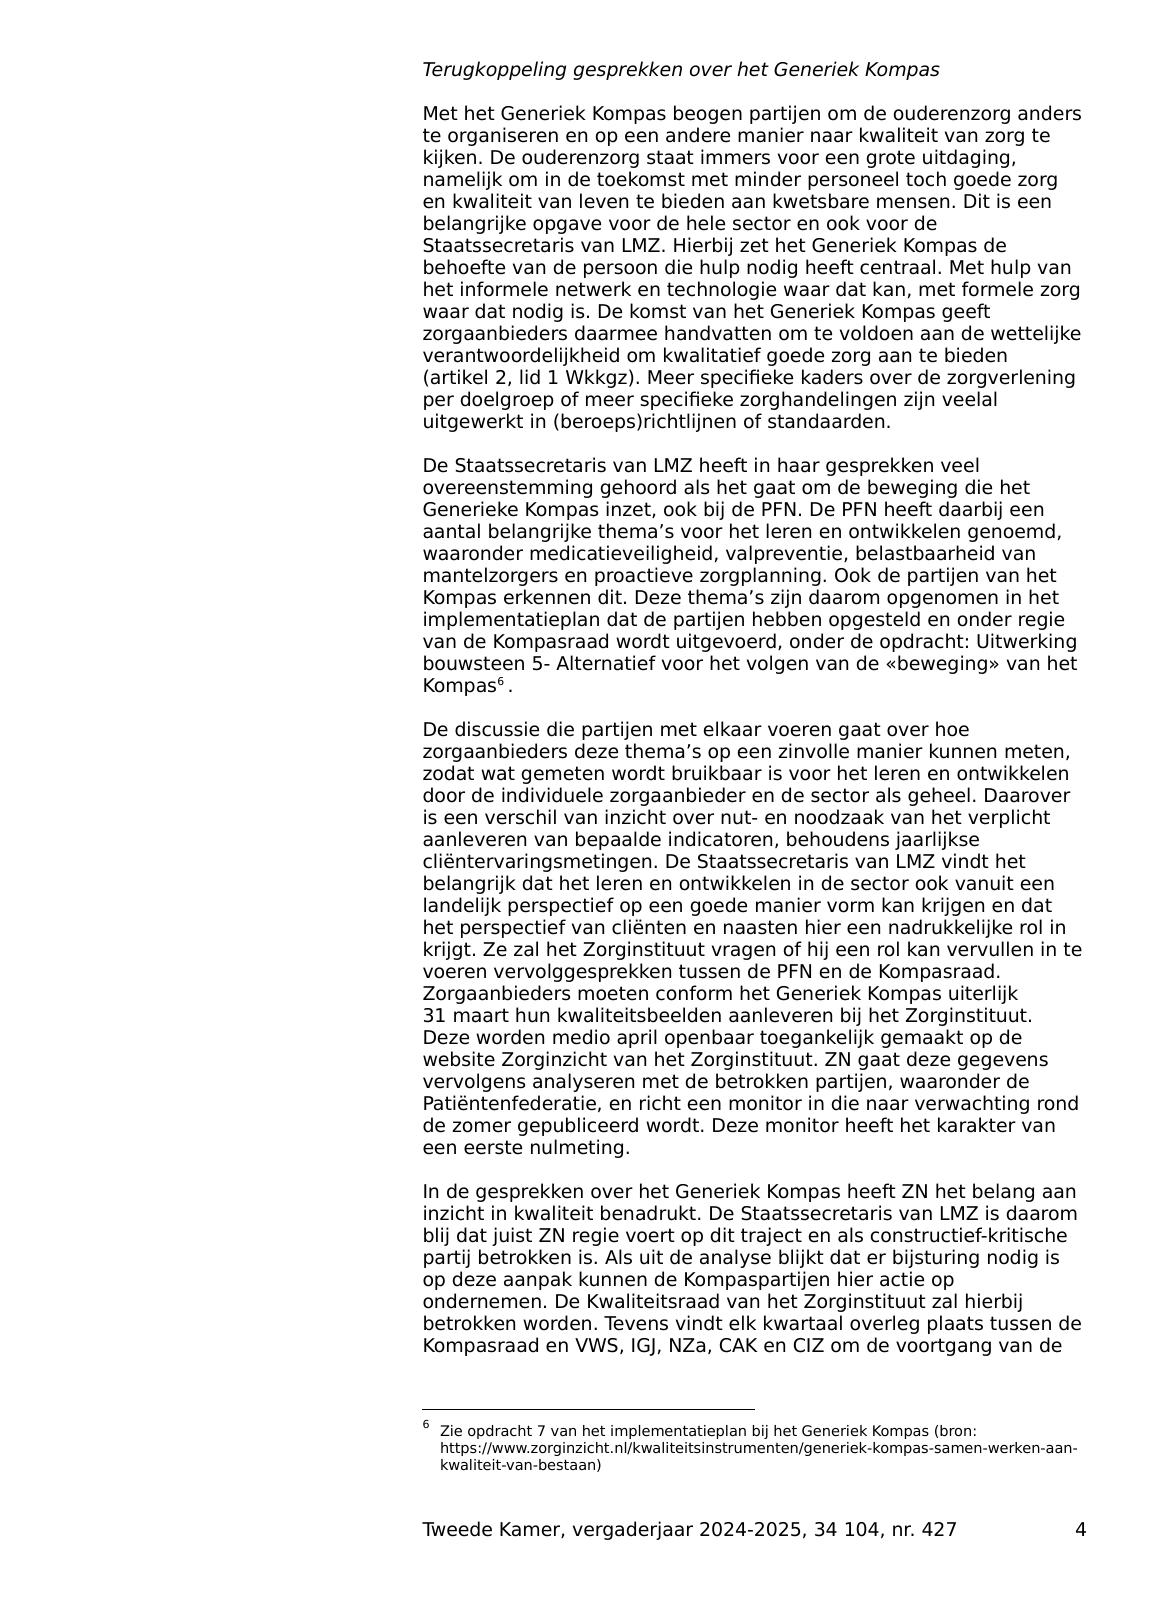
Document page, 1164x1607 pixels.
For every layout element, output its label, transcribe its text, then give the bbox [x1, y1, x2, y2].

subtitle Terugkoppeling gesprekken over het Generiek Kompas [422, 59, 1087, 81]
text Zorgaanbieders moeten conform het Generiek Kompas uiterlijk 31 maart hun kwaliteitsbeelden aanleveren bij het Zorginstituut. Deze worden medio april openbaar toegankelijk gemaakt op de website Zorginzicht van het Zorginstituut. ZN gaat deze gegevens vervolgens analyseren met de betrokken partijen, waaronder de Patiëntenfederatie, en richt een monitor in die naar verwachting rond de zomer gepubliceerd wordt. Deze monitor heeft het karakter van een eerste nulmeting. [422, 983, 1087, 1159]
text Met het Generiek Kompas beogen partijen om de ouderenzorg anders te organiseren en op een andere manier naar kwaliteit van zorg te kijken. De ouderenzorg staat immers voor een grote uitdaging, namelijk om in de toekomst met minder personeel toch goede zorg en kwaliteit van leven te bieden aan kwetsbare mensen. Dit is een belangrijke opgave voor de hele sector en ook voor de Staatssecretaris van LMZ. Hierbij zet het Generiek Kompas de behoefte van de persoon die hulp nodig heeft centraal. Met hulp van het informele netwerk en technologie waar dat kan, met formele zorg waar dat nodig is. De komst van het Generiek Kompas geeft zorgaanbieders daarmee handvatten om te voldoen aan de wettelijke verantwoordelijkheid om kwalitatief goede zorg aan te bieden (artikel 2, lid 1 Wkkgz). Meer specifieke kaders over de zorgverlening per doelgroep of meer specifieke zorghandelingen zijn veelal uitgewerkt in (beroeps)richtlijnen of standaarden. [422, 103, 1087, 433]
text Zie opdracht 7 van het implementatieplan bij het Generiek Kompas (bron: https://www.zorginzicht.nl/kwaliteitsinstrumenten/generiek-kompas-samen-werken-aan-kwaliteit-van-bestaan) [422, 1418, 1087, 1474]
text De Staatssecretaris van LMZ heeft in haar gesprekken veel overeenstemming gehoord als het gaat om de beweging die het Generieke Kompas inzet, ook bij de PFN. De PFN heeft daarbij een aantal belangrijke thema’s voor het leren en ontwikkelen genoemd, waaronder medicatieveiligheid, valpreventie, belastbaarheid van mantelzorgers en proactieve zorgplanning. Ook de partijen van het Kompas erkennen dit. Deze thema’s zijn daarom opgenomen in het implementatieplan dat de partijen hebben opgesteld en onder regie van de Kompasraad wordt uitgevoerd, onder de opdracht: Uitwerking bouwsteen 5- Alternatief voor het volgen van de «beweging» van het Kompas. [422, 455, 1087, 697]
text In de gesprekken over het Generiek Kompas heeft ZN het belang aan inzicht in kwaliteit benadrukt. De Staatssecretaris van LMZ is daarom blij dat juist ZN regie voert op dit traject en als constructief-kritische partij betrokken is. Als uit de analyse blijkt dat er bijsturing nodig is op deze aanpak kunnen de Kompaspartijen hier actie op ondernemen. De Kwaliteitsraad van het Zorginstituut zal hierbij betrokken worden. Tevens vindt elk kwartaal overleg plaats tussen de Kompasraad en VWS, IGJ, NZa, CAK en CIZ om de voortgang van de [422, 1181, 1087, 1357]
text De discussie die partijen met elkaar voeren gaat over hoe zorgaanbieders deze thema’s op een zinvolle manier kunnen meten, zodat wat gemeten wordt bruikbaar is voor het leren en ontwikkelen door de individuele zorgaanbieder en de sector als geheel. Daarover is een verschil van inzicht over nut- en noodzaak van het verplicht aanleveren van bepaalde indicatoren, behoudens jaarlijkse cliëntervaringsmetingen. De Staatssecretaris van LMZ vindt het belangrijk dat het leren en ontwikkelen in de sector ook vanuit een landelijk perspectief op een goede manier vorm kan krijgen en dat het perspectief van cliënten en naasten hier een nadrukkelijke rol in krijgt. Ze zal het Zorginstituut vragen of hij een rol kan vervullen in te voeren vervolggesprekken tussen de PFN en de Kompasraad. [422, 719, 1087, 983]
